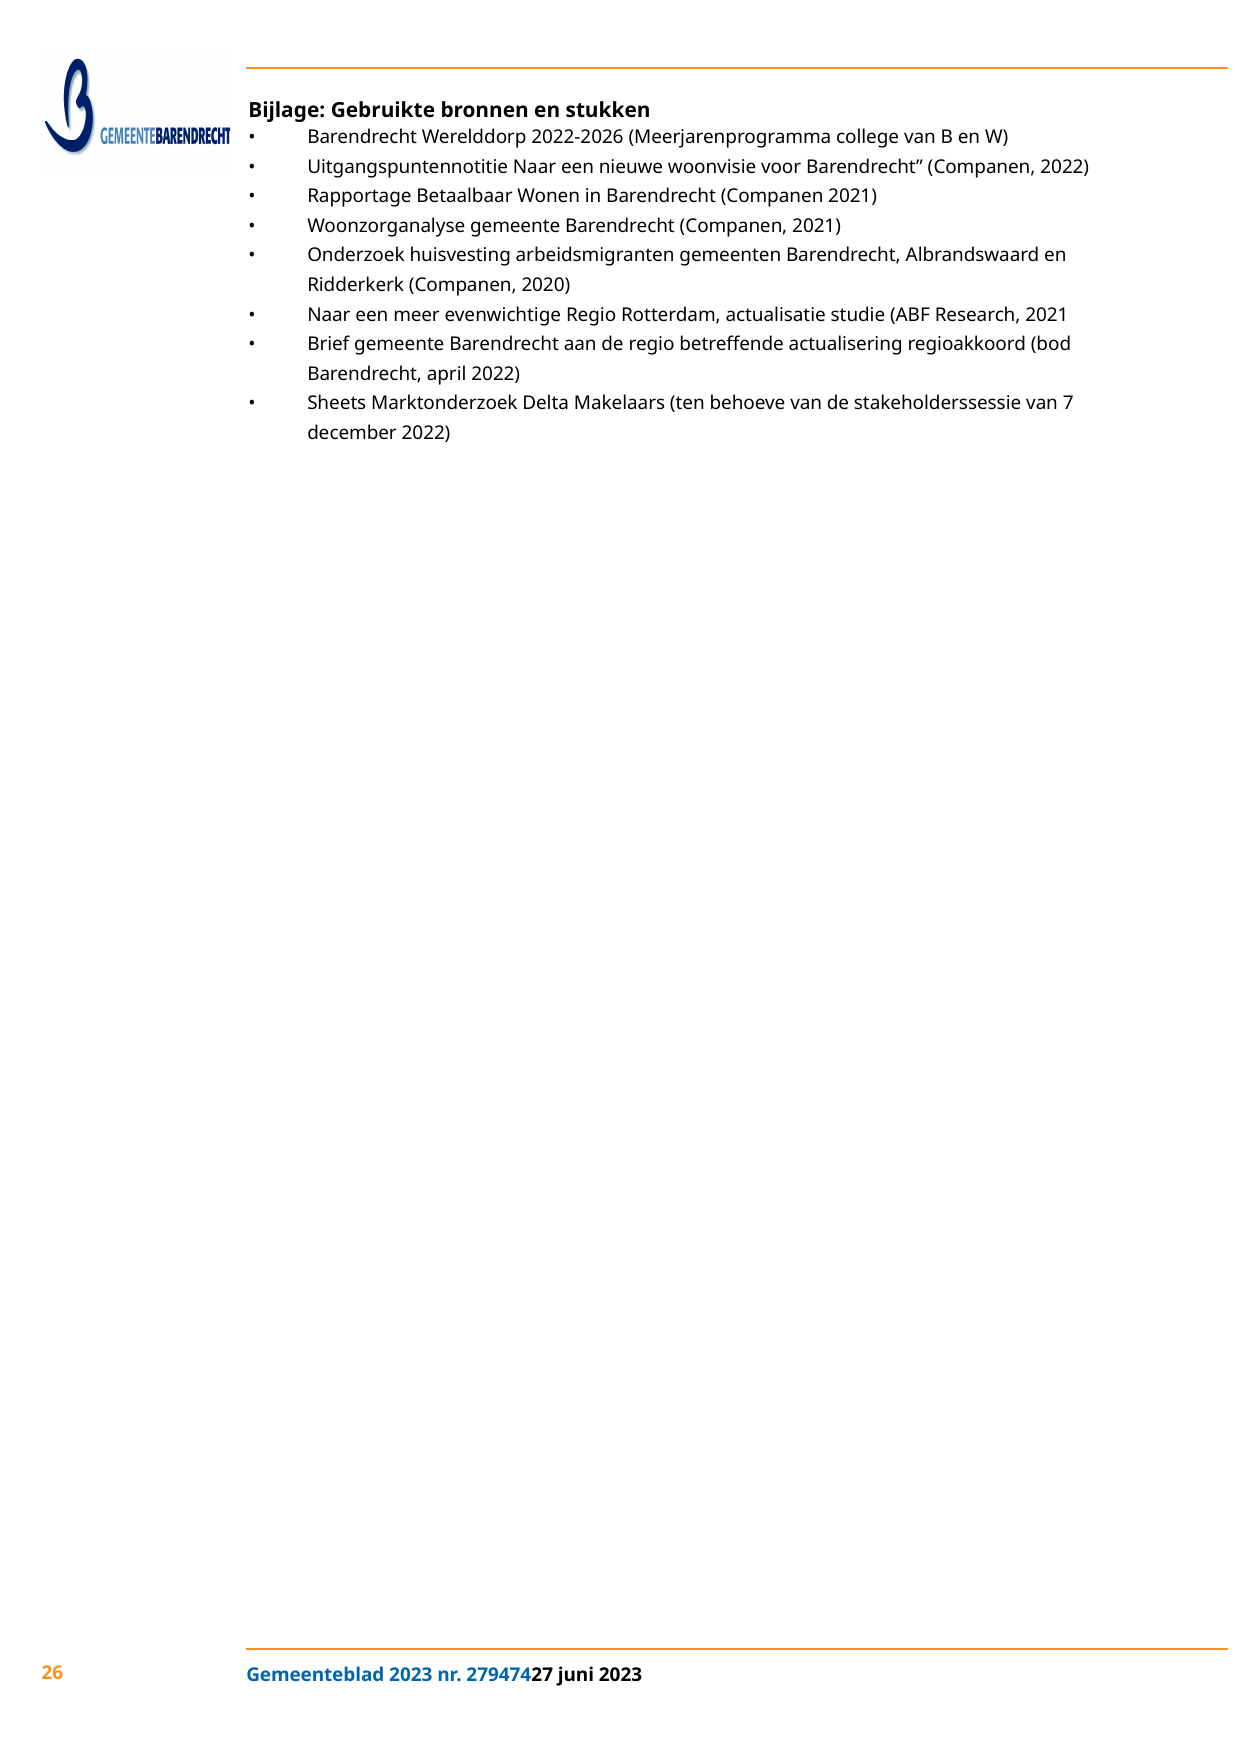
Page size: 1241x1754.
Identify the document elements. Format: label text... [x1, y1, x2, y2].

list Barendrecht Werelddorp 2022-2026 (Meerjarenprogramma college van B en W) [248, 123, 1152, 149]
list Onderzoek huisvesting arbeidsmigranten gemeenten Barendrecht, Albrandswaard en Ridderkerk (Companen, 2020) [248, 242, 1152, 297]
picture [41, 47, 231, 172]
list Sheets Marktonderzoek Delta Makelaars (ten behoeve van de stakeholderssessie van 7 december 2022) [248, 389, 1152, 445]
list Woonzorganalyse gemeente Barendrecht (Companen, 2021) [248, 212, 1152, 238]
list Brief gemeente Barendrecht aan de regio betreffende actualisering regioakkoord (bod Barendrecht, april 2022) [248, 330, 1152, 386]
list Rapportage Betaalbaar Wonen in Barendrecht (Companen 2021) [248, 182, 1152, 208]
list Uitgangspuntennotitie Naar een nieuwe woonvisie voor Barendrecht” (Companen, 2022) [248, 153, 1152, 179]
list Naar een meer evenwichtige Regio Rotterdam, actualisatie studie (ABF Research, 2021 [248, 301, 1152, 327]
text Bijlage: Gebruikte bronnen en stukken [248, 95, 1152, 123]
